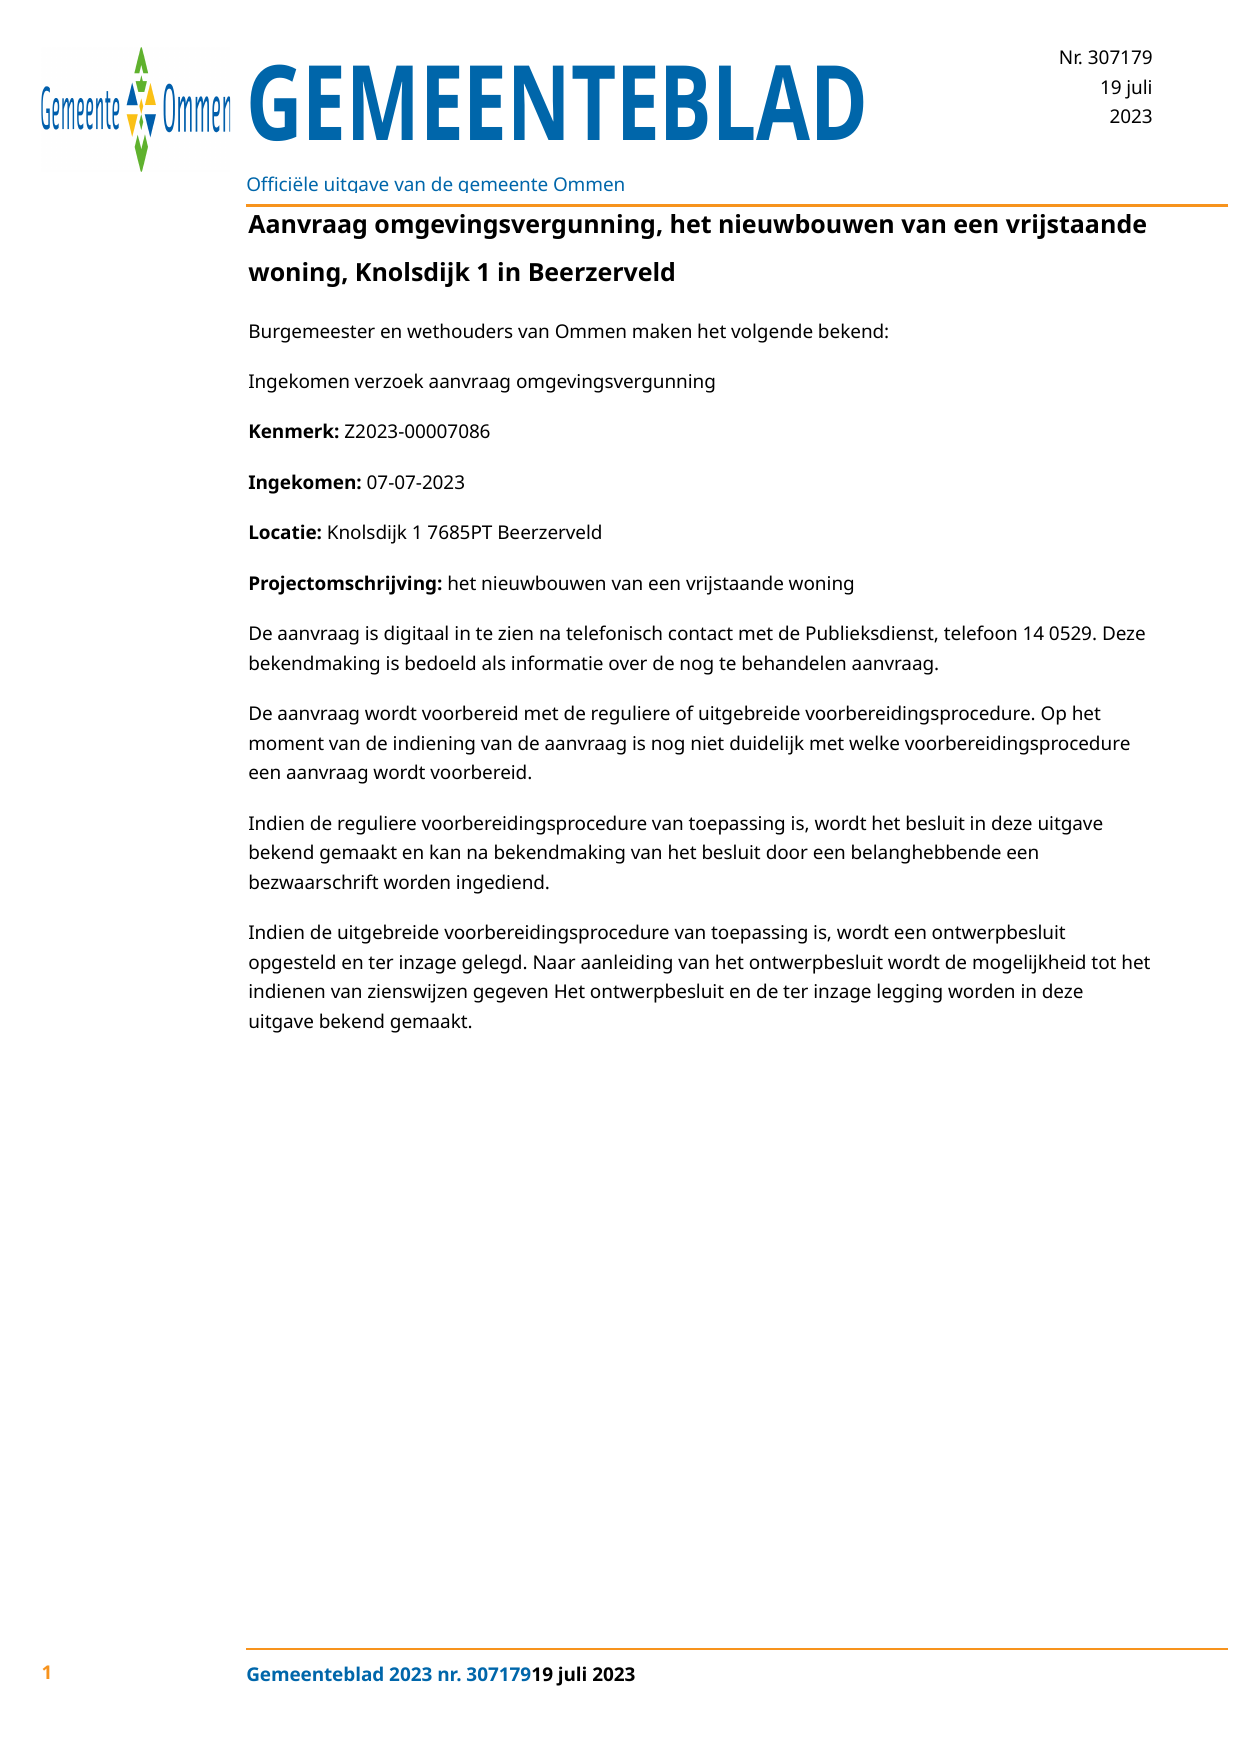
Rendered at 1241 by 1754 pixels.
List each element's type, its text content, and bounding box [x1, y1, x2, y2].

text Kenmerk: Z2023-00007086 [248, 419, 1152, 444]
text Burgemeester en wethouders van Ommen maken het volgende bekend: [248, 318, 1152, 344]
text Indien de reguliere voorbereidingsprocedure van toepassing is, wordt het besluit in deze uitgave bekend gemaakt en kan na bekendmaking van het besluit door een belanghebbende een bezwaarschrift worden ingediend. [248, 810, 1152, 895]
text Indien de uitgebreide voorbereidingsprocedure van toepassing is, wordt een ontwerpbesluit opgesteld en ter inzage gelegd. Naar aanleiding van het ontwerpbesluit wordt de mogelijkheid tot het indienen van zienswijzen gegeven Het ontwerpbesluit en de ter inzage legging worden in deze uitgave bekend gemaakt. [248, 919, 1152, 1034]
text Ingekomen: 07-07-2023 [248, 469, 1152, 495]
text Locatie: Knolsdijk 1 7685PT Beerzerveld [248, 519, 1152, 545]
picture [41, 47, 231, 172]
text De aanvraag wordt voorbereid met de reguliere of uitgebreide voorbereidingsprocedure. Op het moment van de indiening van de aanvraag is nog niet duidelijk met welke voorbereidingsprocedure een aanvraag wordt voorbereid. [248, 700, 1152, 785]
text De aanvraag is digitaal in te zien na telefonisch contact met de Publieksdienst, telefoon 14 0529. Deze bekendmaking is bedoeld als informatie over de nog te behandelen aanvraag. [248, 620, 1152, 676]
text Ingekomen verzoek aanvraag omgevingsvergunning [248, 368, 1152, 394]
text Aanvraag omgevingsvergunning, het nieuwbouwen van een vrijstaande woning, Knolsdijk 1 in Beerzerveld [248, 207, 1152, 288]
text Projectomschrijving: het nieuwbouwen van een vrijstaande woning [248, 570, 1152, 596]
